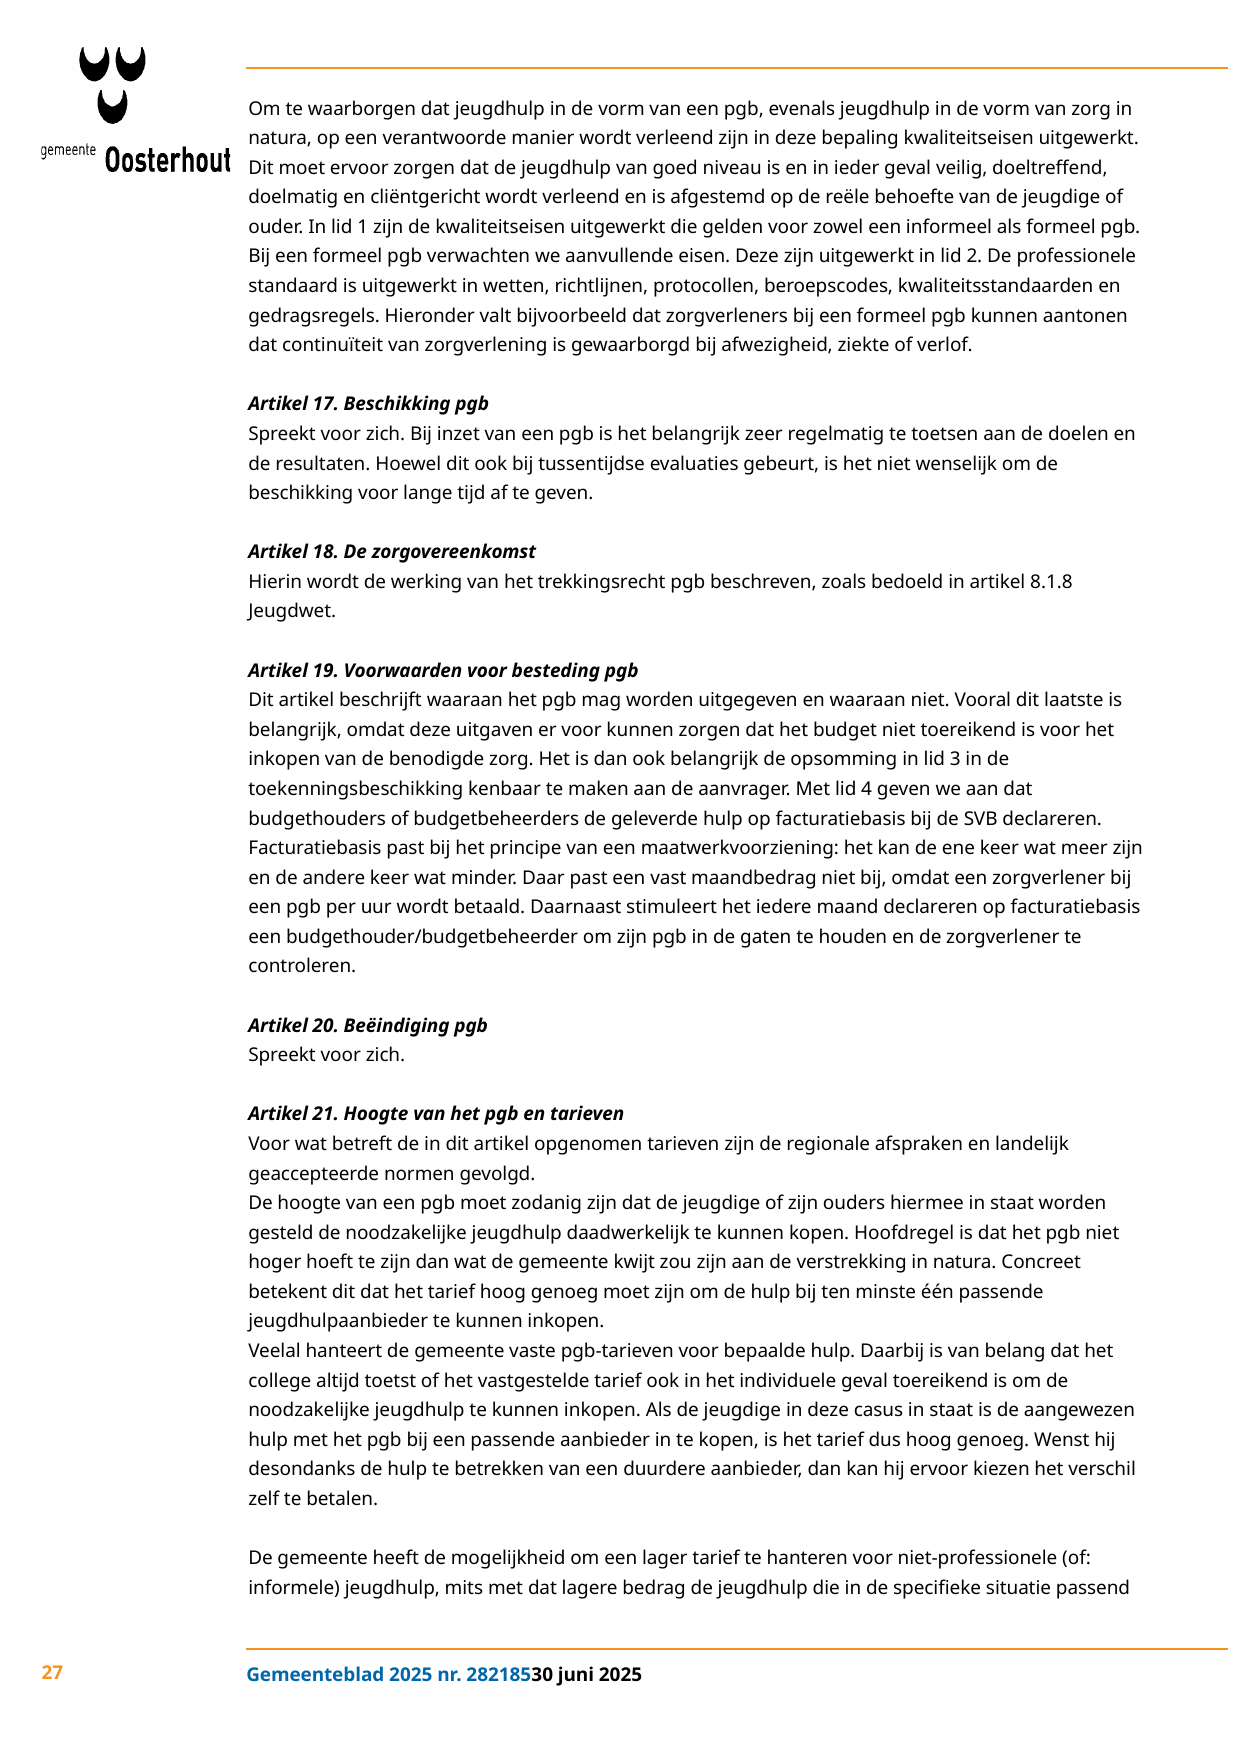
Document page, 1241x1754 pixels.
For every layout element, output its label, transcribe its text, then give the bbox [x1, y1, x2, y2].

picture [41, 47, 231, 172]
text Hierin wordt de werking van het trekkingsrecht pgb beschreven, zoals bedoeld in artikel 8.1.8 Jeugdwet. [248, 568, 1152, 623]
text Artikel 17. Beschikking pgb [248, 391, 1152, 416]
text De hoogte van een pgb moet zodanig zijn dat de jeugdige of zijn ouders hiermee in staat worden gesteld de noodzakelijke jeugdhulp daadwerkelijk te kunnen kopen. Hoofdregel is dat het pgb niet hoger hoeft te zijn dan wat de gemeente kwijt zou zijn aan de verstrekking in natura. Concreet betekent dit dat het tarief hoog genoeg moet zijn om de hulp bij ten minste één passende jeugdhulpaanbieder te kunnen inkopen. [248, 1189, 1152, 1333]
text Spreekt voor zich. [248, 1041, 1152, 1067]
text Spreekt voor zich. Bij inzet van een pgb is het belangrijk zeer regelmatig te toetsen aan de doelen en de resultaten. Hoewel dit ook bij tussentijdse evaluaties gebeurt, is het niet wenselijk om de beschikking voor lange tijd af te geven. [248, 420, 1152, 505]
text Artikel 20. Beëindiging pgb [248, 1012, 1152, 1038]
text Artikel 19. Voorwaarden voor besteding pgb [248, 657, 1152, 683]
text Dit artikel beschrijft waaraan het pgb mag worden uitgegeven en waaraan niet. Vooral dit laatste is belangrijk, omdat deze uitgaven er voor kunnen zorgen dat het budget niet toereikend is voor het inkopen van de benodigde zorg. Het is dan ook belangrijk de opsomming in lid 3 in de toekenningsbeschikking kenbaar te maken aan de aanvrager. Met lid 4 geven we aan dat budgethouders of budgetbeheerders de geleverde hulp op facturatiebasis bij de SVB declareren. Facturatiebasis past bij het principe van een maatwerkvoorziening: het kan de ene keer wat meer zijn en de andere keer wat minder. Daar past een vast maandbedrag niet bij, omdat een zorgverlener bij een pgb per uur wordt betaald. Daarnaast stimuleert het iedere maand declareren op facturatiebasis een budgethouder/budgetbeheerder om zijn pgb in de gaten te houden en de zorgverlener te controleren. [248, 686, 1152, 978]
text Artikel 21. Hoogte van het pgb en tarieven [248, 1101, 1152, 1126]
text Artikel 18. De zorgovereenkomst [248, 538, 1152, 564]
text Voor wat betreft de in dit artikel opgenomen tarieven zijn de regionale afspraken en landelijk geaccepteerde normen gevolgd. [248, 1130, 1152, 1186]
text Veelal hanteert de gemeente vaste pgb-tarieven voor bepaalde hulp. Daarbij is van belang dat het college altijd toetst of het vastgestelde tarief ook in het individuele geval toereikend is om de noodzakelijke jeugdhulp te kunnen inkopen. Als de jeugdige in deze casus in staat is de aangewezen hulp met het pgb bij een passende aanbieder in te kopen, is het tarief dus hoog genoeg. Wenst hij desondanks de hulp te betrekken van een duurdere aanbieder, dan kan hij ervoor kiezen het verschil zelf te betalen. [248, 1337, 1152, 1511]
text De gemeente heeft de mogelijkheid om een lager tarief te hanteren voor niet-professionele (of: informele) jeugdhulp, mits met dat lagere bedrag de jeugdhulp die in de specifieke situatie passend [248, 1544, 1152, 1600]
text Om te waarborgen dat jeugdhulp in de vorm van een pgb, evenals jeugdhulp in de vorm van zorg in natura, op een verantwoorde manier wordt verleend zijn in deze bepaling kwaliteitseisen uitgewerkt. Dit moet ervoor zorgen dat de jeugdhulp van goed niveau is en in ieder geval veilig, doeltreffend, doelmatig en cliëntgericht wordt verleend en is afgestemd op de reële behoefte van de jeugdige of ouder. In lid 1 zijn de kwaliteitseisen uitgewerkt die gelden voor zowel een informeel als formeel pgb. Bij een formeel pgb verwachten we aanvullende eisen. Deze zijn uitgewerkt in lid 2. De professionele standaard is uitgewerkt in wetten, richtlijnen, protocollen, beroepscodes, kwaliteitsstandaarden en gedragsregels. Hieronder valt bijvoorbeeld dat zorgverleners bij een formeel pgb kunnen aantonen dat continuïteit van zorgverlening is gewaarborgd bij afwezigheid, ziekte of verlof. [248, 95, 1152, 357]
